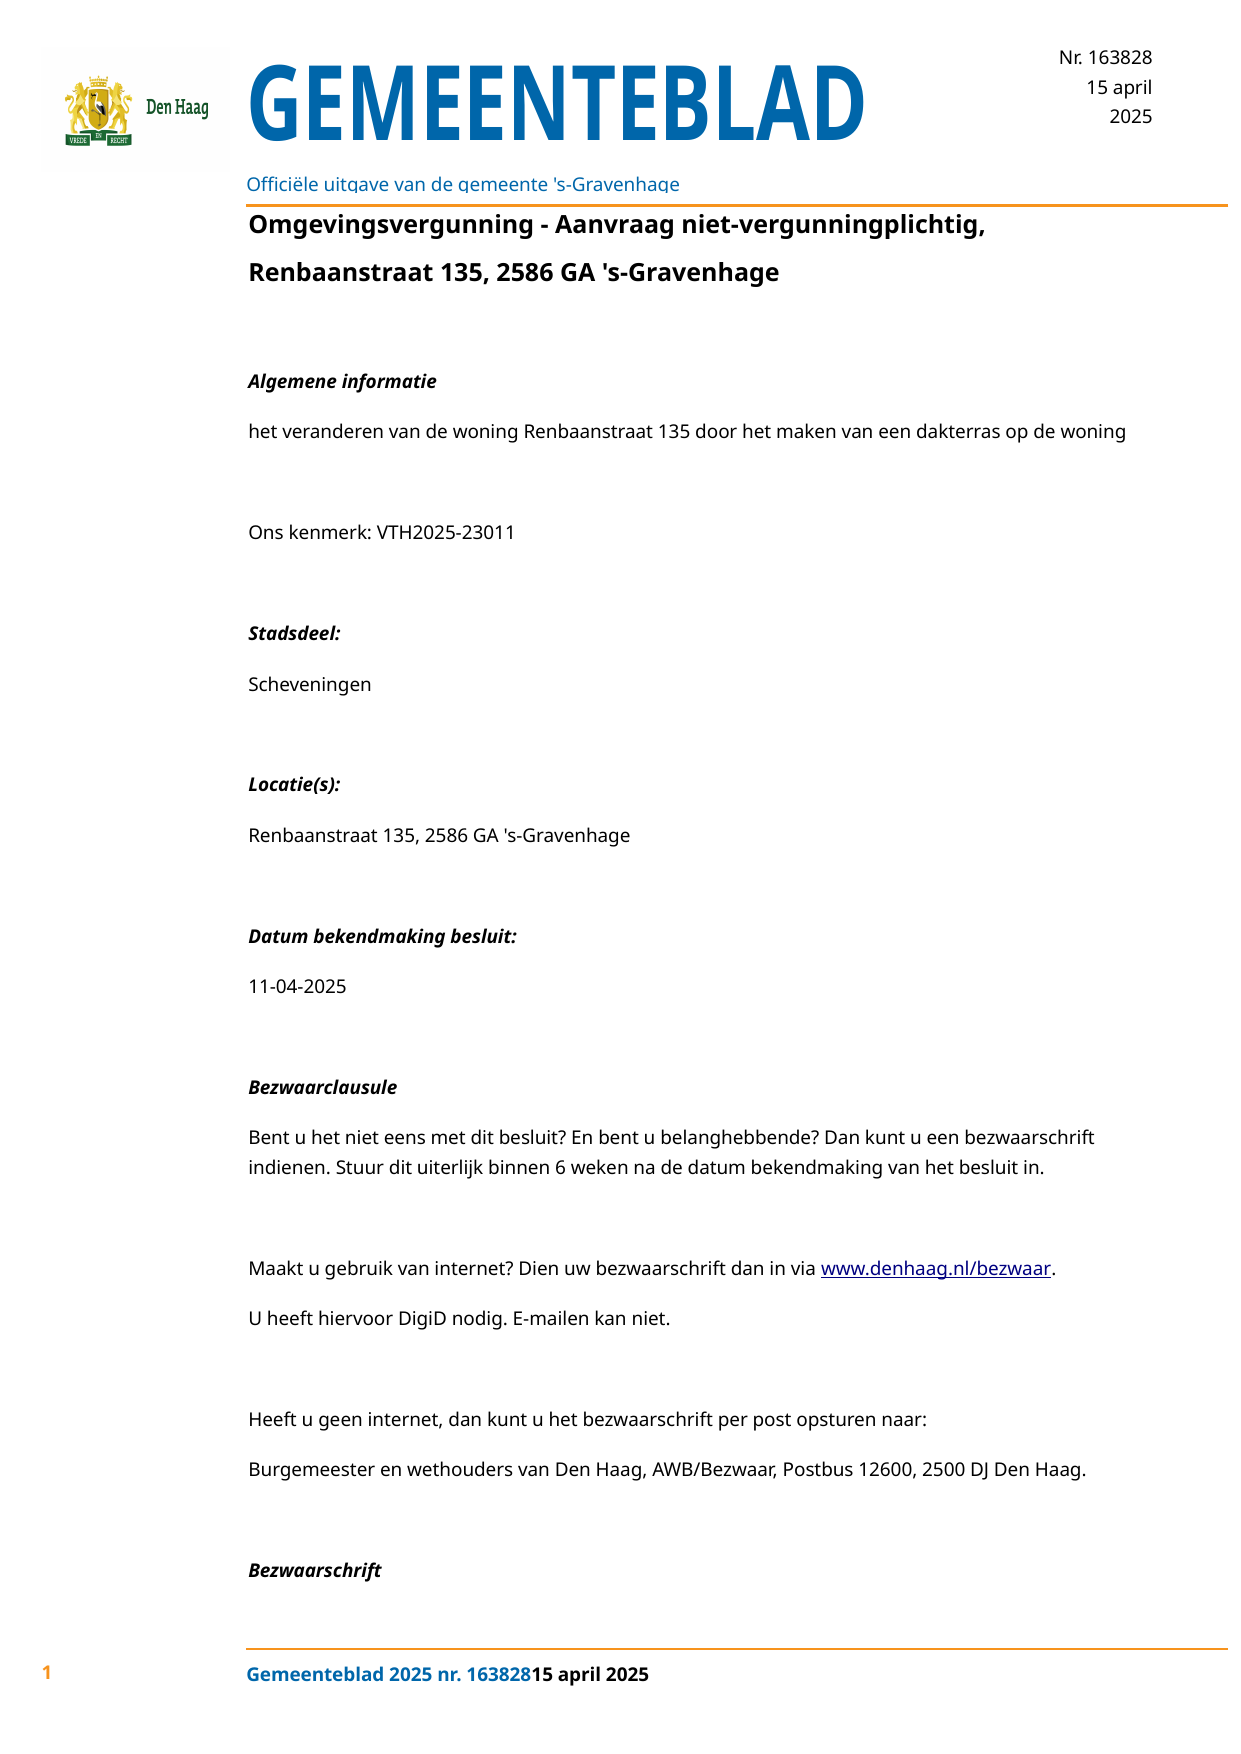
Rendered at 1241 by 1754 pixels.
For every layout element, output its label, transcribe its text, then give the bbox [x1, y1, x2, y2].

picture [41, 47, 231, 172]
text het veranderen van de woning Renbaanstraat 135 door het maken van een dakterras op de woning [248, 419, 1152, 444]
text Heeft u geen internet, dan kunt u het bezwaarschrift per post opsturen naar: [248, 1406, 1152, 1432]
text Locatie(s): [248, 772, 1152, 797]
text U heeft hiervoor DigiD nodig. E-mailen kan niet. [248, 1305, 1152, 1331]
text Stadsdeel: [248, 620, 1152, 646]
text Bezwaarclausule [248, 1074, 1152, 1100]
text 11-04-2025 [248, 973, 1152, 999]
text Bent u het niet eens met dit besluit? En bent u belanghebbende? Dan kunt u een bezwaarschrift indienen. Stuur dit uiterlijk binnen 6 weken na de datum bekendmaking van het besluit in. [248, 1124, 1152, 1180]
text Renbaanstraat 135, 2586 GA 's-Gravenhage [248, 822, 1152, 848]
text Burgemeester en wethouders van Den Haag, AWB/Bezwaar, Postbus 12600, 2500 DJ Den Haag. [248, 1457, 1152, 1482]
text Omgevingsvergunning - Aanvraag niet-vergunningplichtig, Renbaanstraat 135, 2586 GA 's-Gravenhage [248, 207, 1152, 288]
text Ons kenmerk: VTH2025-23011 [248, 519, 1152, 545]
text Datum bekendmaking besluit: [248, 923, 1152, 949]
text Maakt u gebruik van internet? Dien uw bezwaarschrift dan in via www.denhaag.nl/bezwaar. [248, 1255, 1152, 1281]
text Algemene informatie [248, 368, 1152, 394]
text Scheveningen [248, 671, 1152, 697]
text Bezwaarschrift [248, 1557, 1152, 1583]
